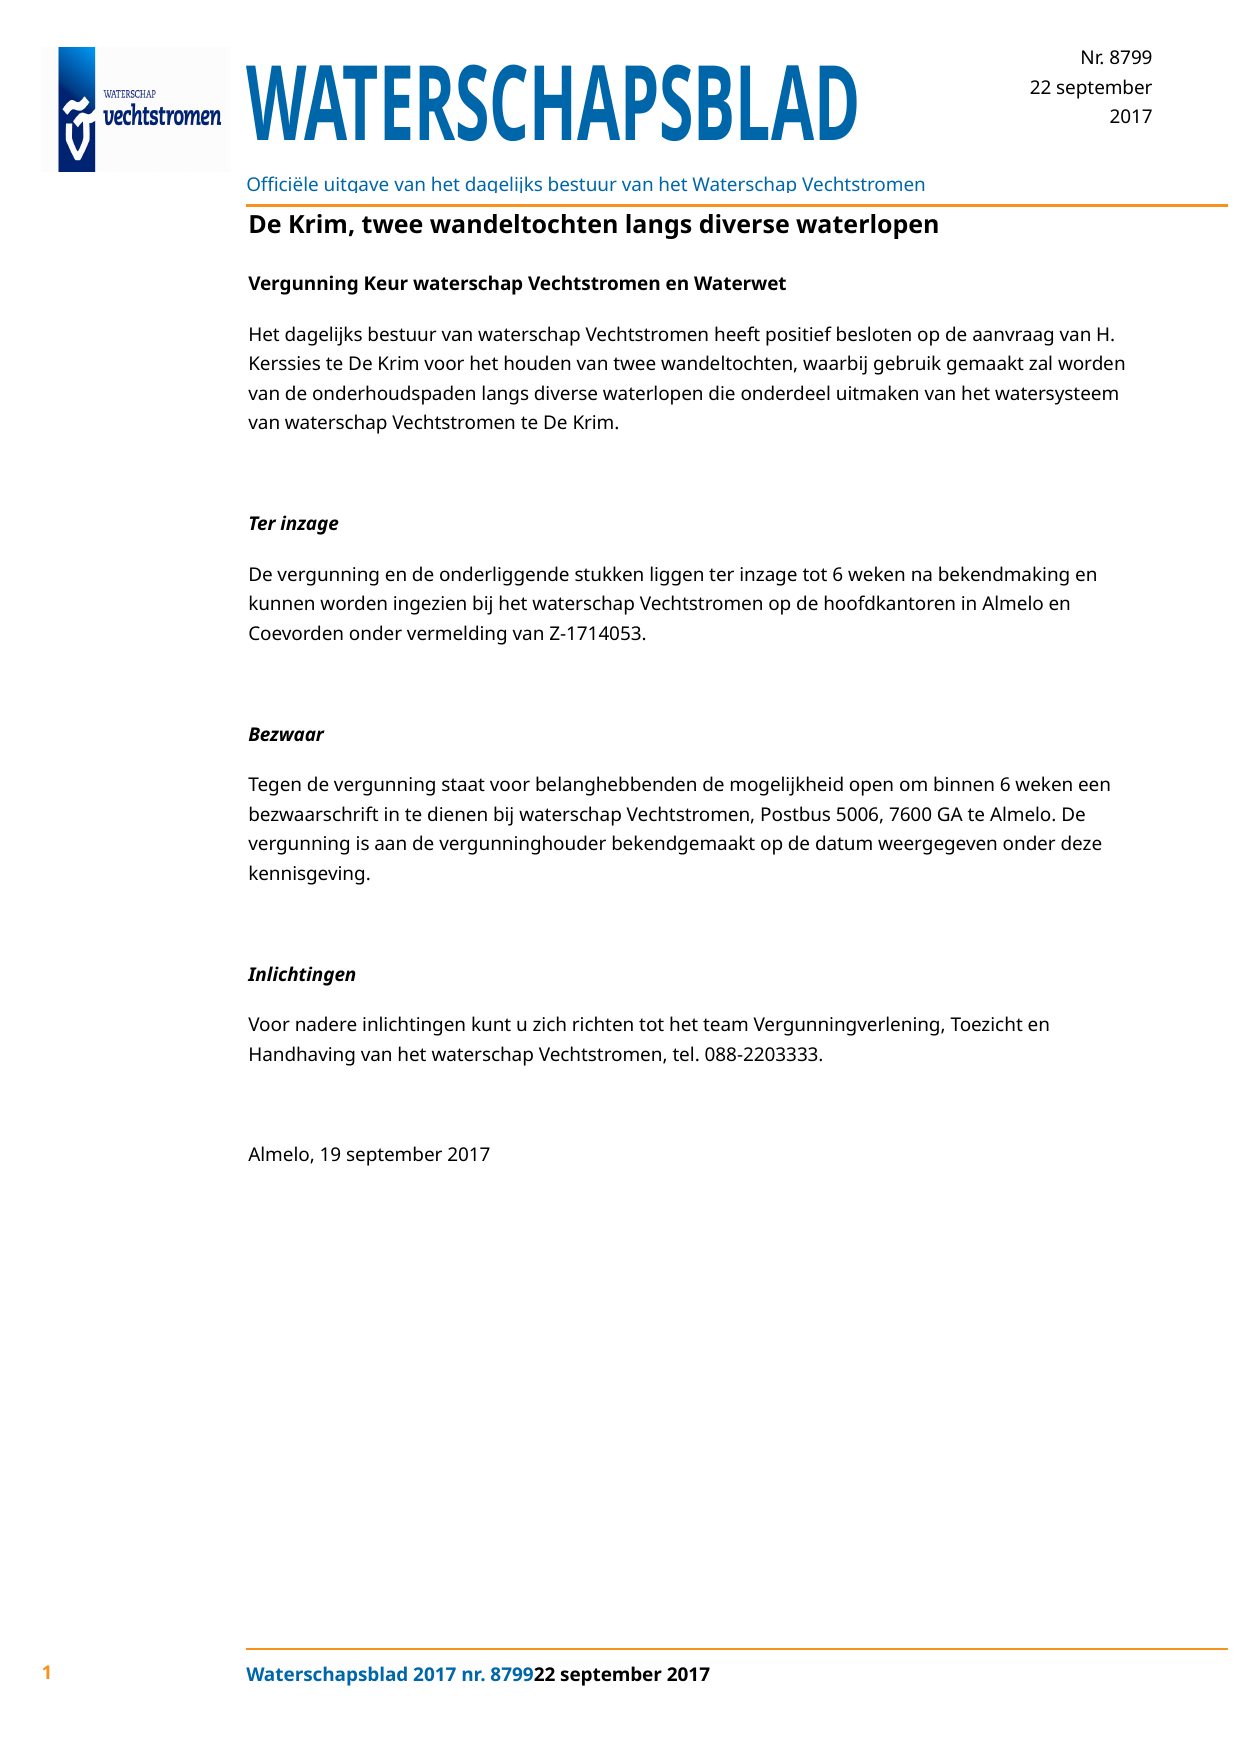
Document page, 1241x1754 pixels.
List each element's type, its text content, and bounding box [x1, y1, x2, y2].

text Bezwaar [248, 721, 1152, 746]
text Vergunning Keur waterschap Vechtstromen en Waterwet [248, 270, 1152, 296]
text Voor nadere inlichtingen kunt u zich richten tot het team Vergunningverlening, Toezicht en Handhaving van het waterschap Vechtstromen, tel. 088-2203333. [248, 1011, 1152, 1066]
text Tegen de vergunning staat voor belanghebbenden de mogelijkheid open om binnen 6 weken een bezwaarschrift in te dienen bij waterschap Vechtstromen, Postbus 5006, 7600 GA te Almelo. De vergunning is aan de vergunninghouder bekendgemaakt op de datum weergegeven onder deze kennisgeving. [248, 771, 1152, 886]
text De Krim, twee wandeltochten langs diverse waterlopen [248, 207, 1152, 241]
text De vergunning en de onderliggende stukken liggen ter inzage tot 6 weken na bekendmaking en kunnen worden ingezien bij het waterschap Vechtstromen op de hoofdkantoren in Almelo en Coevorden onder vermelding van Z-1714053. [248, 561, 1152, 646]
text Almelo, 19 september 2017 [248, 1142, 1152, 1167]
text Inlichtingen [248, 961, 1152, 986]
picture [41, 47, 231, 172]
text Ter inzage [248, 510, 1152, 536]
text Het dagelijks bestuur van waterschap Vechtstromen heeft positief besloten op de aanvraag van H. Kerssies te De Krim voor het houden van twee wandeltochten, waarbij gebruik gemaakt zal worden van de onderhoudspaden langs diverse waterlopen die onderdeel uitmaken van het watersysteem van waterschap Vechtstromen te De Krim. [248, 321, 1152, 435]
